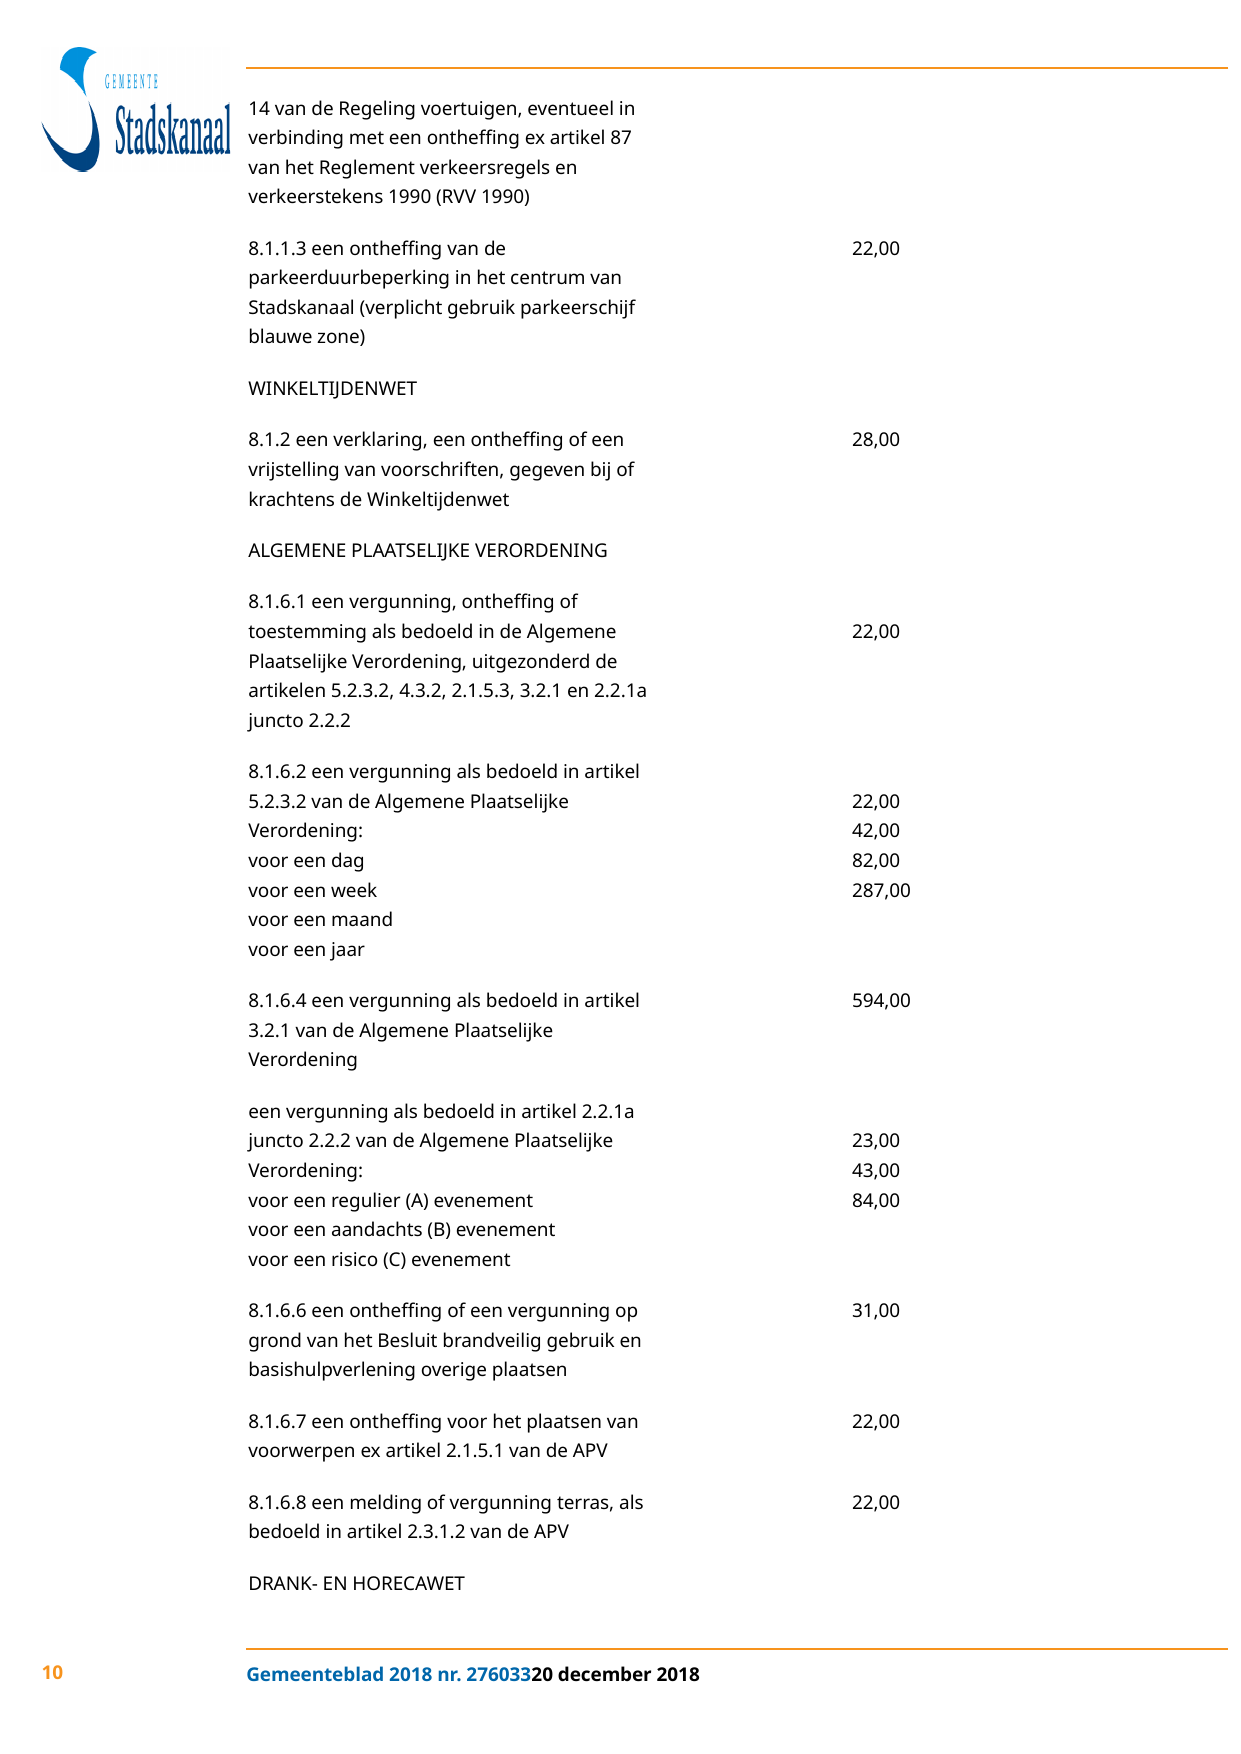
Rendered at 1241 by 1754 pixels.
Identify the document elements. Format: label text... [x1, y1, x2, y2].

table_cell 8.1.6.1 een vergunning, ontheffing of toestemming als bedoeld in de Algemene Plaatselijke Verordening, uitgezonderd de artikelen 5.2.3.2, 4.3.2, 2.1.5.3, 3.2.1 en 2.2.1a juncto 2.2.2 [248, 589, 652, 733]
table_cell [652, 733, 852, 758]
table_cell [652, 375, 852, 401]
table_cell [852, 350, 1052, 375]
table_cell [852, 962, 1052, 987]
table_cell [652, 401, 852, 427]
table_cell [652, 537, 852, 563]
picture [41, 47, 231, 172]
table_cell [248, 1073, 652, 1098]
table_cell [248, 733, 652, 758]
table_cell [652, 962, 852, 987]
table_cell [852, 1272, 1052, 1297]
table_cell 8.1.1.3 een ontheffing van de parkeerduurbeperking in het centrum van Stadskanaal (verplicht gebruik parkeerschijf blauwe zone) [248, 235, 652, 349]
table_cell [652, 589, 852, 733]
table_cell ALGEMENE PLAATSELIJKE VERORDENING [248, 537, 652, 563]
table_cell [652, 209, 852, 235]
table_cell 23,00 43,00 84,00 [852, 1098, 1052, 1272]
table_cell [852, 401, 1052, 427]
table_cell [248, 1545, 652, 1570]
table_cell 8.1.6.7 een ontheffing voor het plaatsen van voorwerpen ex artikel 2.1.5.1 van de APV [248, 1408, 652, 1463]
table_cell [652, 95, 852, 209]
table_cell [852, 95, 1052, 209]
table_cell [248, 1383, 652, 1408]
table_cell een vergunning als bedoeld in artikel 2.2.1a juncto 2.2.2 van de Algemene Plaatselijke Verordening: voor een regulier (A) evenement voor een aandachts (B) evenement voor een risico (C) evenement [248, 1098, 652, 1272]
table_cell [248, 401, 652, 427]
table_cell 31,00 [852, 1298, 1052, 1382]
table_cell [248, 209, 652, 235]
table_cell [852, 1545, 1052, 1570]
table_cell 8.1.2 een verklaring, een ontheffing of een vrijstelling van voorschriften, gegeven bij of krachtens de Winkeltijdenwet [248, 427, 652, 512]
table_cell 8.1.6.8 een melding of vergunning terras, als bedoeld in artikel 2.3.1.2 van de APV [248, 1489, 652, 1544]
table_cell [852, 537, 1052, 563]
table_cell [652, 427, 852, 512]
table_cell [852, 563, 1052, 589]
table_cell 14 van de Regeling voertuigen, eventueel in verbinding met een ontheffing ex artikel 87 van het Reglement verkeersregels en verkeerstekens 1990 (RVV 1990) [248, 95, 652, 209]
table_cell [852, 209, 1052, 235]
table_cell 22,00 42,00 82,00 287,00 [852, 759, 1052, 962]
table_cell [652, 759, 852, 962]
table_cell [248, 512, 652, 537]
table_cell [652, 563, 852, 589]
table_cell [652, 988, 852, 1072]
table_cell [652, 1272, 852, 1297]
table_cell [652, 1098, 852, 1272]
table_cell [652, 1073, 852, 1098]
table_cell [248, 1464, 652, 1489]
table_cell 594,00 [852, 988, 1052, 1072]
table_cell 8.1.6.6 een ontheffing of een vergunning op grond van het Besluit brandveilig gebruik en basishulpverlening overige plaatsen [248, 1298, 652, 1382]
table_cell [652, 1383, 852, 1408]
table_cell [652, 1545, 852, 1570]
table_cell [852, 1383, 1052, 1408]
table_cell [652, 1298, 852, 1382]
table_cell 8.1.6.4 een vergunning als bedoeld in artikel 3.2.1 van de Algemene Plaatselijke Verordening [248, 988, 652, 1072]
table_cell [248, 1272, 652, 1297]
table_cell [652, 1408, 852, 1463]
table_cell 22,00 [852, 1489, 1052, 1544]
table_cell 22,00 [852, 235, 1052, 349]
table_cell [852, 512, 1052, 537]
table_cell [852, 733, 1052, 758]
table_cell 22,00 [852, 1408, 1052, 1463]
table_cell [852, 1464, 1052, 1489]
table_cell [652, 1489, 852, 1544]
table_cell [248, 962, 652, 987]
table_cell DRANK- EN HORECAWET [248, 1570, 652, 1596]
table_cell [852, 1570, 1052, 1596]
table_cell [248, 350, 652, 375]
table_cell [652, 1464, 852, 1489]
table_cell [652, 512, 852, 537]
table_cell 28,00 [852, 427, 1052, 512]
table_cell [652, 1570, 852, 1596]
table_cell 22,00 [852, 589, 1052, 733]
table_cell 8.1.6.2 een vergunning als bedoeld in artikel 5.2.3.2 van de Algemene Plaatselijke Verordening: voor een dag voor een week voor een maand voor een jaar [248, 759, 652, 962]
table_cell [852, 375, 1052, 401]
table_cell [652, 350, 852, 375]
table_cell [852, 1073, 1052, 1098]
table_cell WINKELTIJDENWET [248, 375, 652, 401]
table_cell [248, 563, 652, 589]
table_cell [652, 235, 852, 349]
